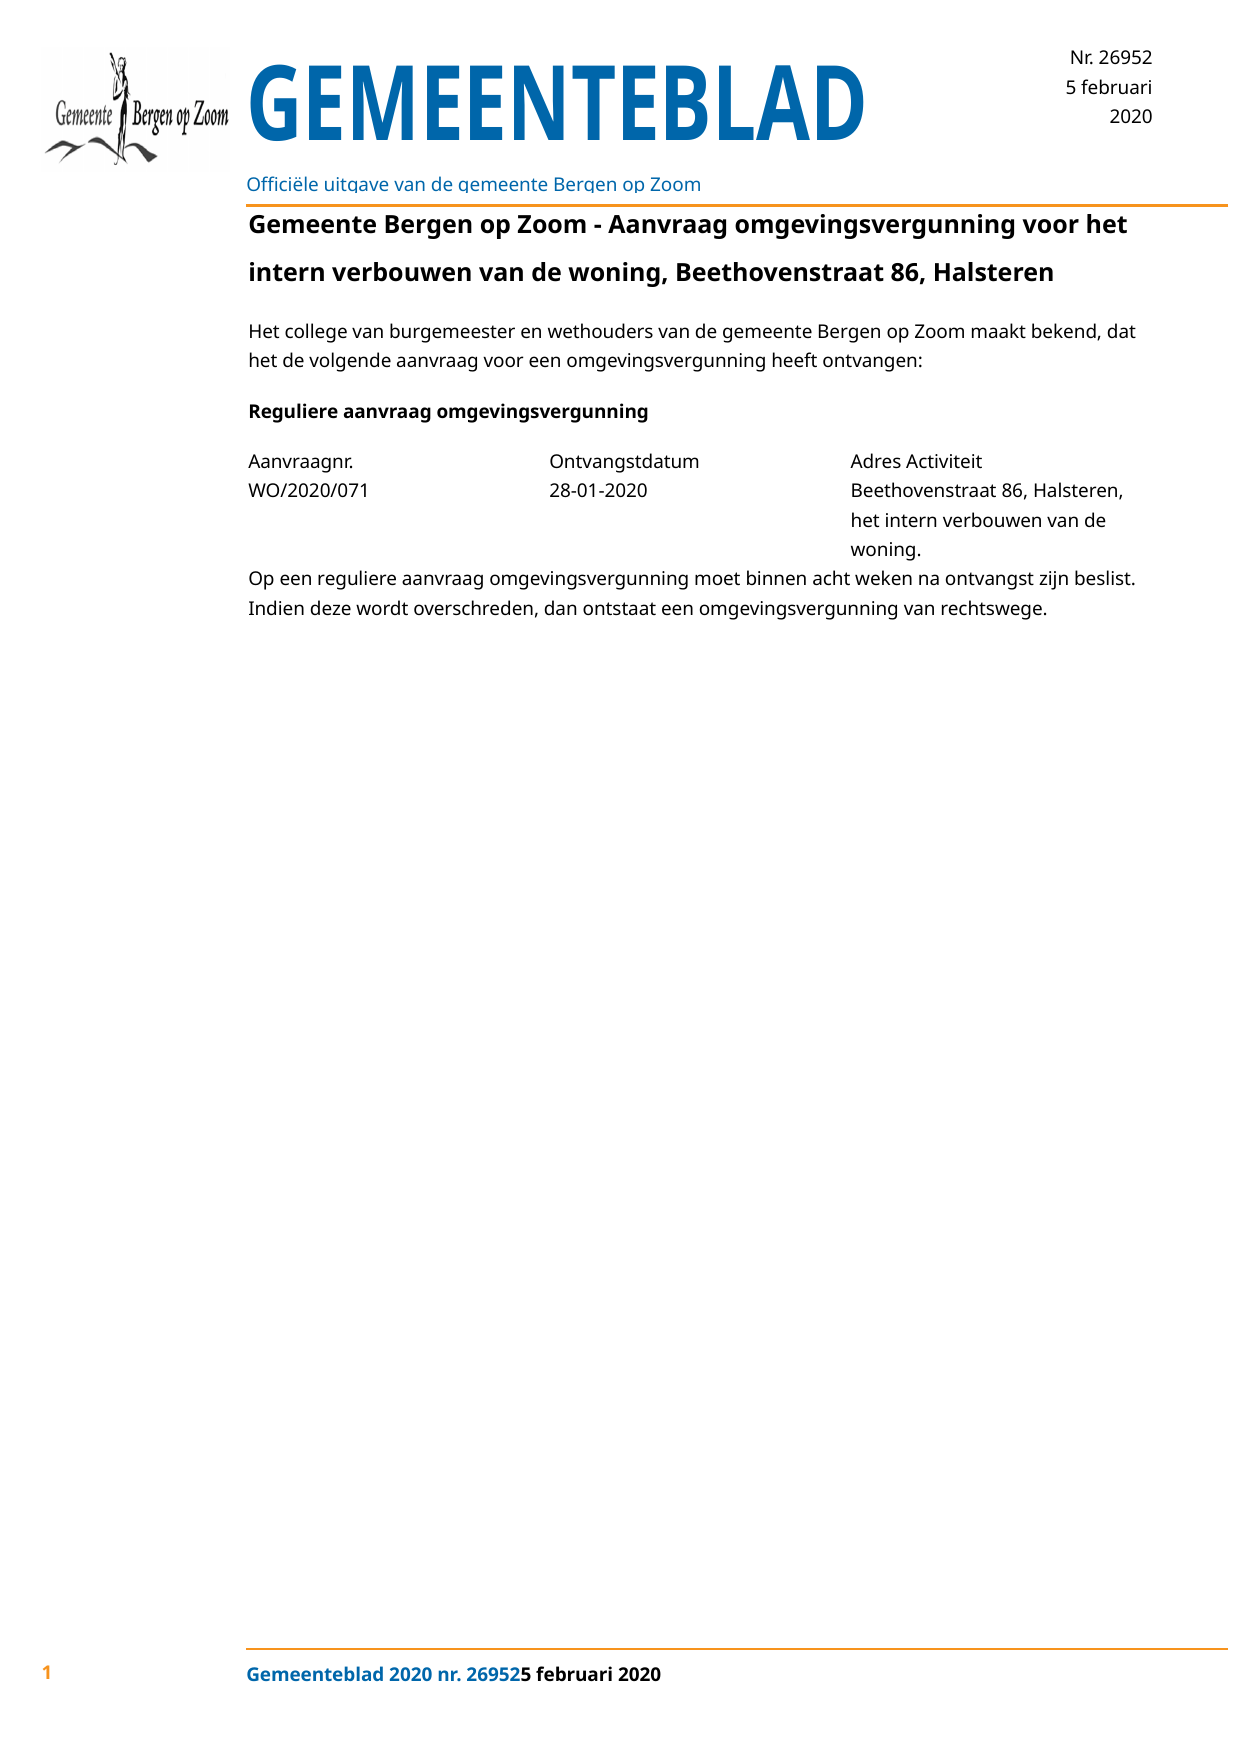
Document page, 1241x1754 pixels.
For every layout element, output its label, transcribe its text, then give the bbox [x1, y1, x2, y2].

text Op een reguliere aanvraag omgevingsvergunning moet binnen acht weken na ontvangst zijn beslist. Indien deze wordt overschreden, dan ontstaat een omgevingsvergunning van rechtswege. [248, 566, 1152, 621]
text Gemeente Bergen op Zoom - Aanvraag omgevingsvergunning voor het intern verbouwen van de woning, Beethovenstraat 86, Halsteren [248, 207, 1152, 288]
table_header Beethovenstraat 86, Halsteren, het intern verbouwen van de woning. [850, 478, 1152, 562]
table_header Aanvraagnr. [248, 449, 549, 474]
table_header Adres Activiteit [850, 449, 1152, 474]
picture [41, 47, 231, 172]
table_header 28-01-2020 [549, 478, 850, 562]
text Het college van burgemeester en wethouders van de gemeente Bergen op Zoom maakt bekend, dat het de volgende aanvraag voor een omgevingsvergunning heeft ontvangen: [248, 318, 1152, 373]
table_header Ontvangstdatum [549, 449, 850, 474]
text Reguliere aanvraag omgevingsvergunning [248, 398, 1152, 424]
table_header WO/2020/071 [248, 478, 549, 562]
